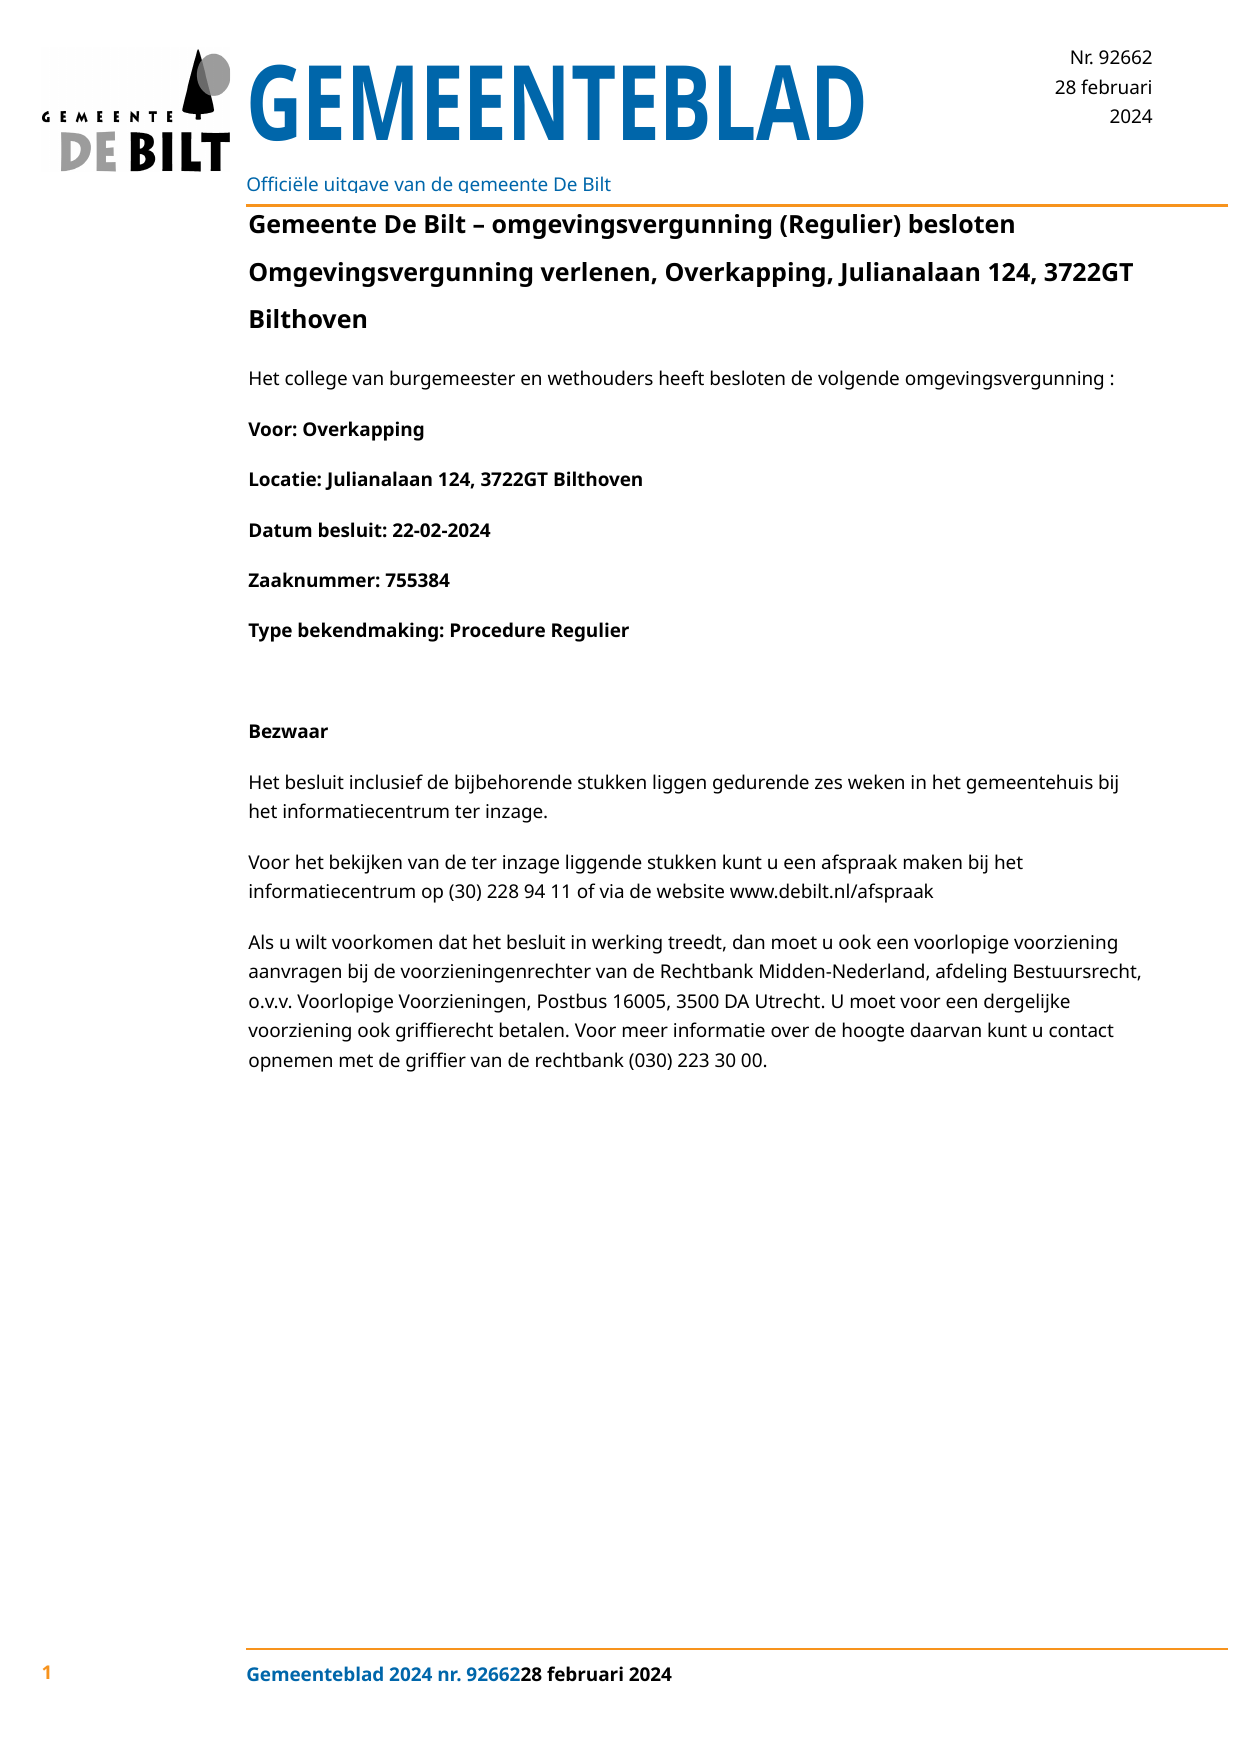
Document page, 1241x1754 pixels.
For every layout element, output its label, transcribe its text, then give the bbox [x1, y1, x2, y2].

text Datum besluit: 22-02-2024 [248, 517, 1152, 542]
text Type bekendmaking: Procedure Regulier [248, 618, 1152, 643]
text Het besluit inclusief de bijbehorende stukken liggen gedurende zes weken in het gemeentehuis bij het informatiecentrum ter inzage. [248, 769, 1152, 824]
text Het college van burgemeester en wethouders heeft besloten de volgende omgevingsvergunning : [248, 366, 1152, 391]
text Gemeente De Bilt – omgevingsvergunning (Regulier) besloten Omgevingsvergunning verlenen, Overkapping, Julianalaan 124, 3722GT Bilthoven [248, 207, 1152, 336]
text Als u wilt voorkomen dat het besluit in werking treedt, dan moet u ook een voorlopige voorziening aanvragen bij de voorzieningenrechter van de Rechtbank Midden-Nederland, afdeling Bestuursrecht, o.v.v. Voorlopige Voorzieningen, Postbus 16005, 3500 DA Utrecht. U moet voor een dergelijke voorziening ook griffierecht betalen. Voor meer informatie over de hoogte daarvan kunt u contact opnemen met de griffier van de rechtbank (030) 223 30 00. [248, 929, 1152, 1073]
picture [41, 47, 231, 172]
text Zaaknummer: 755384 [248, 567, 1152, 593]
text Locatie: Julianalaan 124, 3722GT Bilthoven [248, 466, 1152, 492]
text Voor het bekijken van de ter inzage liggende stukken kunt u een afspraak maken bij het informatiecentrum op (30) 228 94 11 of via de website www.debilt.nl/afspraak [248, 849, 1152, 904]
text Voor: Overkapping [248, 416, 1152, 442]
text Bezwaar [248, 718, 1152, 744]
